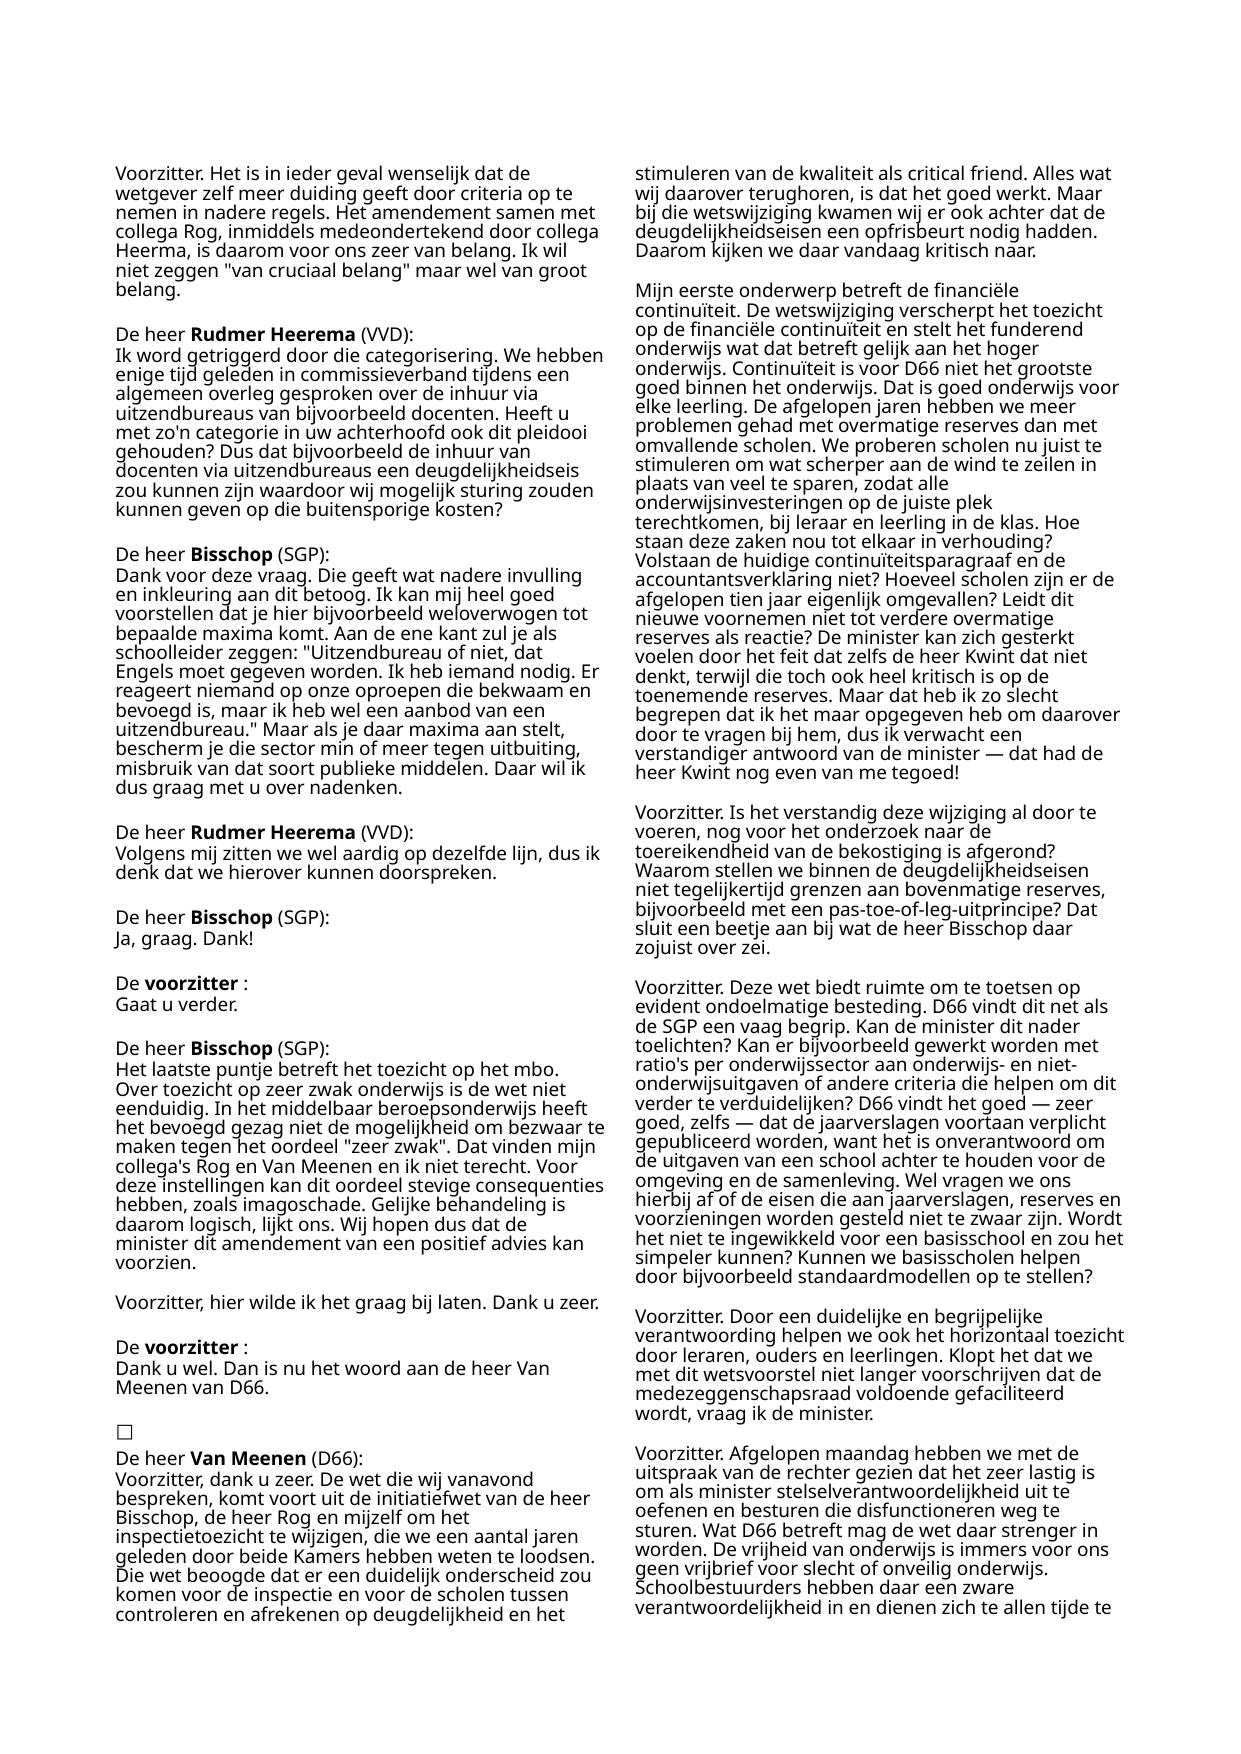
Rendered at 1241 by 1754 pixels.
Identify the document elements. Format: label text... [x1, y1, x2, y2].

text Ik word getriggerd door die categorisering. We hebben enige tijd geleden in commissieverband tijdens een algemeen overleg gesproken over de inhuur via uitzendbureaus van bijvoorbeeld docenten. Heeft u met zo'n categorie in uw achterhoofd ook dit pleidooi gehouden? Dus dat bijvoorbeeld de inhuur van docenten via uitzendbureaus een deugdelijkheidseis zou kunnen zijn waardoor wij mogelijk sturing zouden kunnen geven op die buitensporige kosten? [115, 347, 605, 520]
text Voorzitter. Door een duidelijke en begrijpelijke verantwoording helpen we ook het horizontaal toezicht door leraren, ouders en leerlingen. Klopt het dat we met dit wetsvoorstel niet langer voorschrijven dat de medezeggenschapsraad voldoende gefaciliteerd wordt, vraag ik de minister. [635, 1308, 1125, 1424]
text De voorzitter : [115, 970, 605, 996]
text De heer Bisschop (SGP): [115, 1036, 605, 1061]
text Ja, graag. Dank! [115, 930, 605, 949]
text De voorzitter : [115, 1334, 605, 1360]
text Dank voor deze vraag. Die geeft wat nadere invulling en inkleuring aan dit betoog. Ik kan mij heel goed voorstellen dat je hier bijvoorbeeld weloverwogen tot bepaalde maxima komt. Aan de ene kant zul je als schoolleider zeggen: "Uitzendbureau of niet, dat Engels moet gegeven worden. Ik heb iemand nodig. Er reageert niemand op onze oproepen die bekwaam en bevoegd is, maar ik heb wel een aanbod van een uitzendbureau." Maar als je daar maxima aan stelt, bescherm je die sector min of meer tegen uitbuiting, misbruik van dat soort publieke middelen. Daar wil ik dus graag met u over nadenken. [115, 567, 605, 798]
text De heer Bisschop (SGP): [115, 541, 605, 567]
text ⬜ [115, 1419, 605, 1445]
text De heer Bisschop (SGP): [115, 904, 605, 930]
text Dank u wel. Dan is nu het woord aan de heer Van Meenen van D66. [115, 1360, 605, 1398]
text Mijn eerste onderwerp betreft de financiële continuïteit. De wetswijziging verscherpt het toezicht op de financiële continuïteit en stelt het funderend onderwijs wat dat betreft gelijk aan het hoger onderwijs. Continuïteit is voor D66 niet het grootste goed binnen het onderwijs. Dat is goed onderwijs voor elke leerling. De afgelopen jaren hebben we meer problemen gehad met overmatige reserves dan met omvallende scholen. We proberen scholen nu juist te stimuleren om wat scherper aan de wind te zeilen in plaats van veel te sparen, zodat alle onderwijsinvesteringen op de juiste plek terechtkomen, bij leraar en leerling in de klas. Hoe staan deze zaken nou tot elkaar in verhouding? Volstaan de huidige continuïteitsparagraaf en de accountantsverklaring niet? Hoeveel scholen zijn er de afgelopen tien jaar eigenlijk omgevallen? Leidt dit nieuwe voornemen niet tot verdere overmatige reserves als reactie? De minister kan zich gesterkt voelen door het feit dat zelfs de heer Kwint dat niet denkt, terwijl die toch ook heel kritisch is op de toenemende reserves. Maar dat heb ik zo slecht begrepen dat ik het maar opgegeven heb om daarover door te vragen bij hem, dus ik verwacht een verstandiger antwoord van de minister — dat had de heer Kwint nog even van me tegoed! [635, 282, 1125, 783]
text Volgens mij zitten we wel aardig op dezelfde lijn, dus ik denk dat we hierover kunnen doorspreken. [115, 844, 605, 883]
text Gaat u verder. [115, 996, 605, 1015]
text Het laatste puntje betreft het toezicht op het mbo. Over toezicht op zeer zwak onderwijs is de wet niet eenduidig. In het middelbaar beroepsonderwijs heeft het bevoegd gezag niet de mogelijkheid om bezwaar te maken tegen het oordeel "zeer zwak". Dat vinden mijn collega's Rog en Van Meenen en ik niet terecht. Voor deze instellingen kan dit oordeel stevige consequenties hebben, zoals imagoschade. Gelijke behandeling is daarom logisch, lijkt ons. Wij hopen dus dat de minister dit amendement van een positief advies kan voorzien. [115, 1061, 605, 1273]
text Voorzitter. Afgelopen maandag hebben we met de uitspraak van de rechter gezien dat het zeer lastig is om als minister stelselverantwoordelijkheid uit te oefenen en besturen die disfunctioneren weg te sturen. Wat D66 betreft mag de wet daar strenger in worden. De vrijheid van onderwijs is immers voor ons geen vrijbrief voor slecht of onveilig onderwijs. Schoolbestuurders hebben daar een zware verantwoordelijkheid in en dienen zich te allen tijde te [635, 1444, 1125, 1618]
text Voorzitter. Is het verstandig deze wijziging al door te voeren, nog voor het onderzoek naar de toereikendheid van de bekostiging is afgerond? Waarom stellen we binnen de deugdelijkheidseisen niet tegelijkertijd grenzen aan bovenmatige reserves, bijvoorbeeld met een pas-toe-of-leg-uitprincipe? Dat sluit een beetje aan bij wat de heer Bisschop daar zojuist over zei. [635, 804, 1125, 958]
text De heer Rudmer Heerema (VVD): [115, 819, 605, 844]
text stimuleren van de kwaliteit als critical friend. Alles wat wij daarover terughoren, is dat het goed werkt. Maar bij die wetswijziging kwamen wij er ook achter dat de deugdelijkheidseisen een opfrisbeurt nodig hadden. Daarom kijken we daar vandaag kritisch naar. [635, 165, 1125, 262]
text Voorzitter, hier wilde ik het graag bij laten. Dank u zeer. [115, 1294, 605, 1313]
text De heer Rudmer Heerema (VVD): [115, 321, 605, 347]
text Voorzitter. Deze wet biedt ruimte om te toetsen op evident ondoelmatige besteding. D66 vindt dit net als de SGP een vaag begrip. Kan de minister dit nader toelichten? Kan er bijvoorbeeld gewerkt worden met ratio's per onderwijssector aan onderwijs- en niet-onderwijsuitgaven of andere criteria die helpen om dit verder te verduidelijken? D66 vindt het goed — zeer goed, zelfs — dat de jaarverslagen voortaan verplicht gepubliceerd worden, want het is onverantwoord om de uitgaven van een school achter te houden voor de omgeving en de samenleving. Wel vragen we ons hierbij af of de eisen die aan jaarverslagen, reserves en voorzieningen worden gesteld niet te zwaar zijn. Wordt het niet te ingewikkeld voor een basisschool en zou het simpeler kunnen? Kunnen we basisscholen helpen door bijvoorbeeld standaardmodellen op te stellen? [635, 979, 1125, 1287]
text De heer Van Meenen (D66): [115, 1445, 605, 1471]
text Voorzitter. Het is in ieder geval wenselijk dat de wetgever zelf meer duiding geeft door criteria op te nemen in nadere regels. Het amendement samen met collega Rog, inmiddels medeondertekend door collega Heerma, is daarom voor ons zeer van belang. Ik wil niet zeggen "van cruciaal belang" maar wel van groot belang. [115, 165, 605, 300]
text Voorzitter, dank u zeer. De wet die wij vanavond bespreken, komt voort uit de initiatiefwet van de heer Bisschop, de heer Rog en mijzelf om het inspectietoezicht te wijzigen, die we een aantal jaren geleden door beide Kamers hebben weten te loodsen. Die wet beoogde dat er een duidelijk onderscheid zou komen voor de inspectie en voor de scholen tussen controleren en afrekenen op deugdelijkheid en het [115, 1471, 605, 1625]
